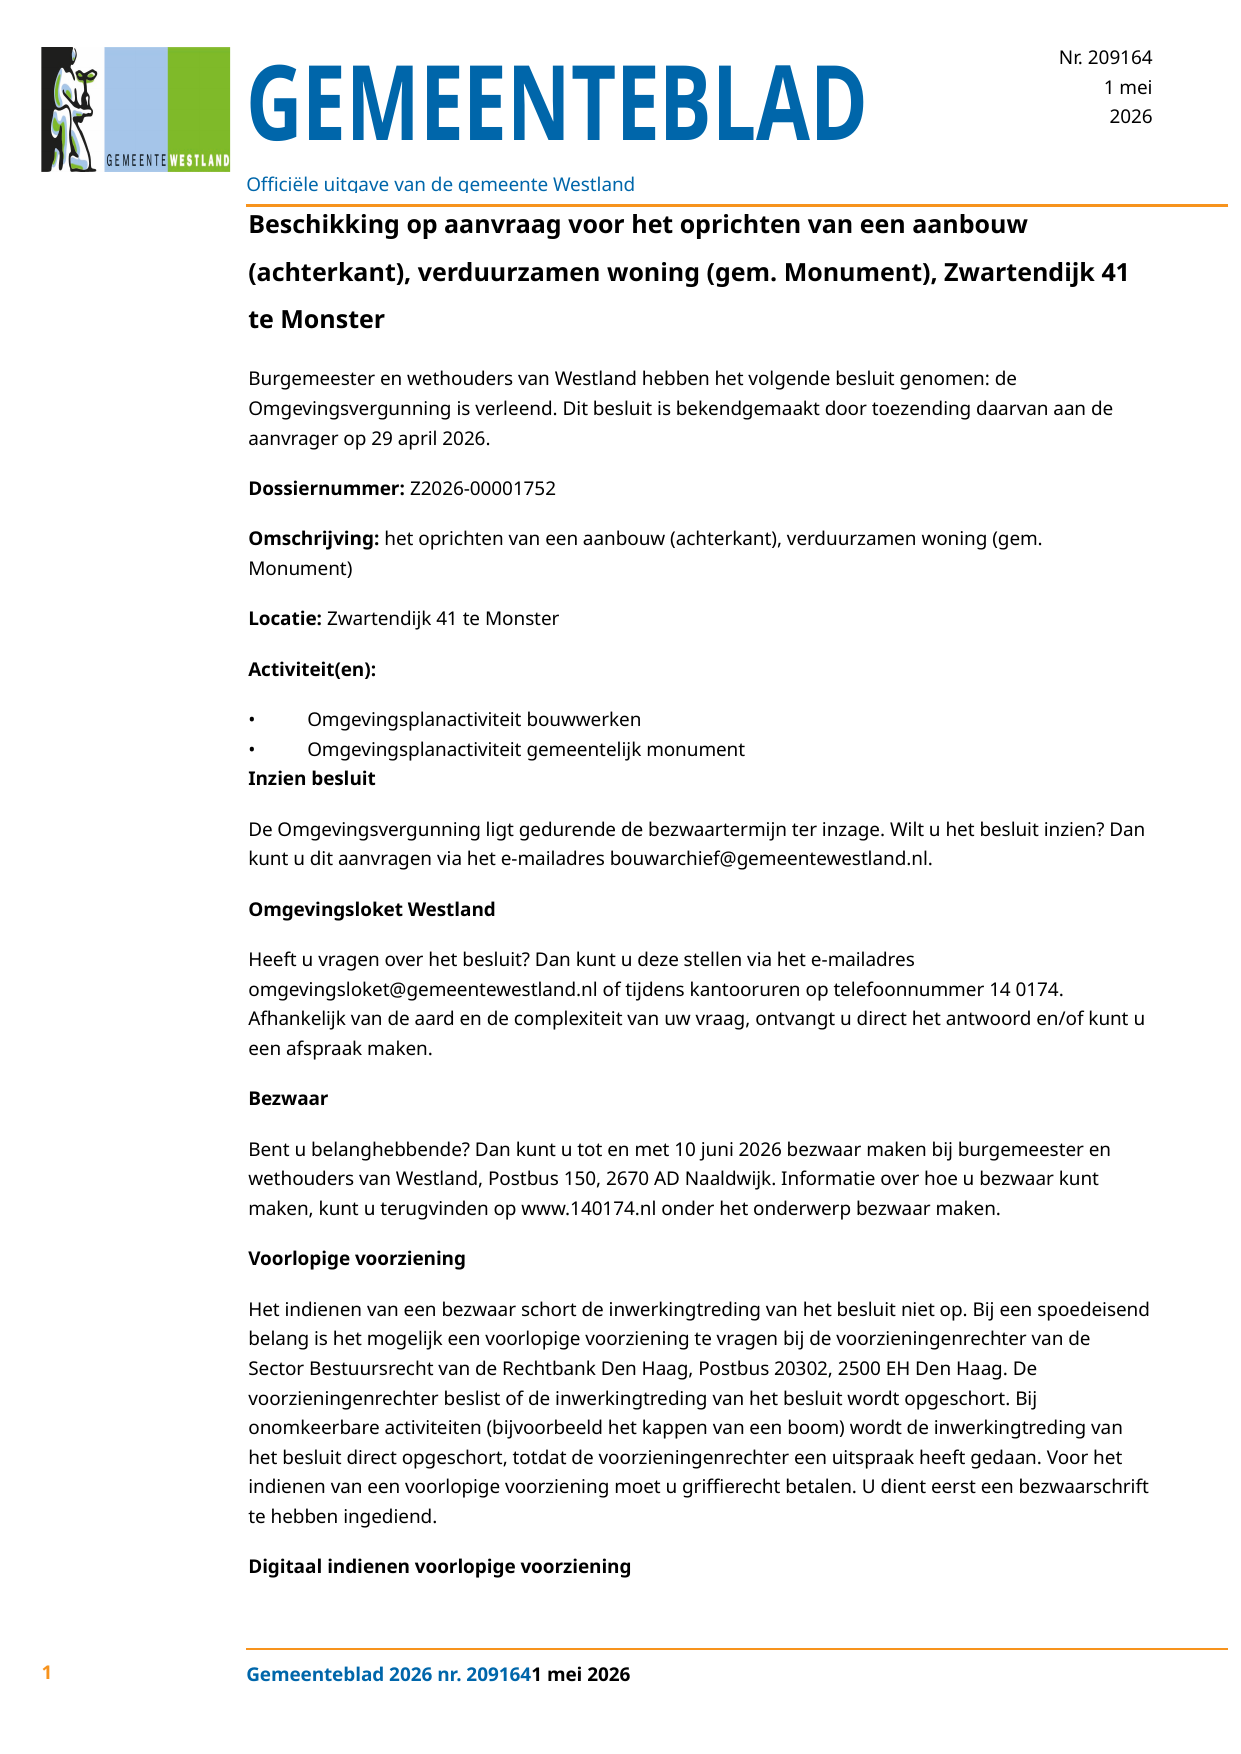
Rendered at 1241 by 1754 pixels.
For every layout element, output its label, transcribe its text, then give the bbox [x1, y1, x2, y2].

text Het indienen van een bezwaar schort de inwerkingtreding van het besluit niet op. Bij een spoedeisend belang is het mogelijk een voorlopige voorziening te vragen bij de voorzieningenrechter van de Sector Bestuursrecht van de Rechtbank Den Haag, Postbus 20302, 2500 EH Den Haag. De voorzieningenrechter beslist of de inwerkingtreding van het besluit wordt opgeschort. Bij onomkeerbare activiteiten (bijvoorbeeld het kappen van een boom) wordt de inwerkingtreding van het besluit direct opgeschort, totdat de voorzieningenrechter een uitspraak heeft gedaan. Voor het indienen van een voorlopige voorziening moet u griffierecht betalen. U dient eerst een bezwaarschrift te hebben ingediend. [248, 1296, 1152, 1529]
list Omgevingsplanactiviteit gemeentelijk monument [248, 736, 1152, 762]
text Omschrijving: het oprichten van een aanbouw (achterkant), verduurzamen woning (gem. Monument) [248, 526, 1152, 581]
list Omgevingsplanactiviteit bouwwerken [248, 706, 1152, 732]
text Heeft u vragen over het besluit? Dan kunt u deze stellen via het e-mailadres omgevingsloket@gemeentewestland.nl of tijdens kantooruren op telefoonnummer 14 0174. Afhankelijk van de aard en de complexiteit van uw vraag, ontvangt u direct het antwoord en/of kunt u een afspraak maken. [248, 946, 1152, 1061]
text Digitaal indienen voorlopige voorziening [248, 1553, 1152, 1579]
text Omgevingsloket Westland [248, 896, 1152, 922]
text Bent u belanghebbende? Dan kunt u tot en met 10 juni 2026 bezwaar maken bij burgemeester en wethouders van Westland, Postbus 150, 2670 AD Naaldwijk. Informatie over hoe u bezwaar kunt maken, kunt u terugvinden op www.140174.nl onder het onderwerp bezwaar maken. [248, 1136, 1152, 1221]
text Burgemeester en wethouders van Westland hebben het volgende besluit genomen: de Omgevingsvergunning is verleend. Dit besluit is bekendgemaakt door toezending daarvan aan de aanvrager op 29 april 2026. [248, 366, 1152, 450]
text Beschikking op aanvraag voor het oprichten van een aanbouw (achterkant), verduurzamen woning (gem. Monument), Zwartendijk 41 te Monster [248, 207, 1152, 336]
text Activiteit(en): [248, 656, 1152, 682]
text Bezwaar [248, 1086, 1152, 1111]
text Dossiernummer: Z2026-00001752 [248, 475, 1152, 501]
text Locatie: Zwartendijk 41 te Monster [248, 606, 1152, 631]
picture [41, 47, 231, 172]
text De Omgevingsvergunning ligt gedurende de bezwaartermijn ter inzage. Wilt u het besluit inzien? Dan kunt u dit aanvragen via het e-mailadres bouwarchief@gemeentewestland.nl. [248, 816, 1152, 871]
text Voorlopige voorziening [248, 1246, 1152, 1271]
text Inzien besluit [248, 766, 1152, 791]
